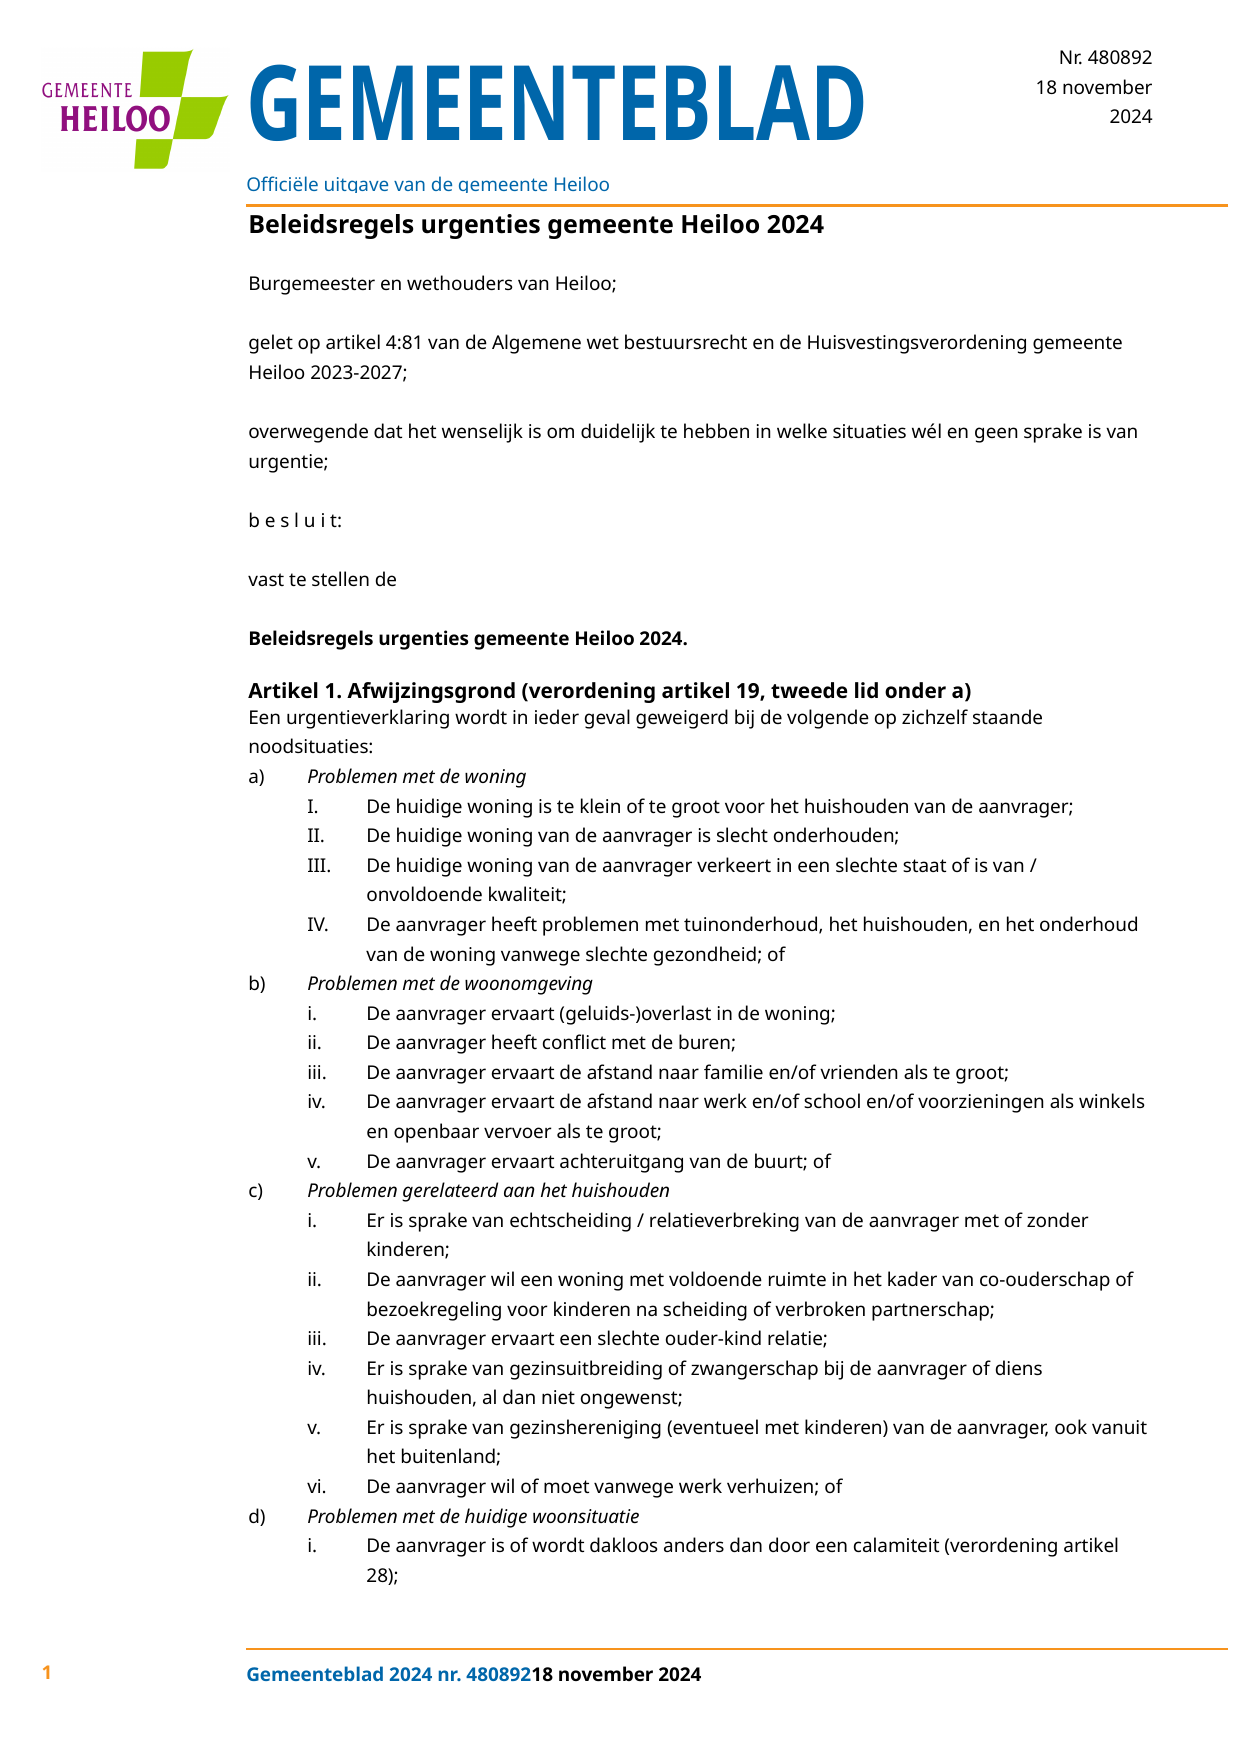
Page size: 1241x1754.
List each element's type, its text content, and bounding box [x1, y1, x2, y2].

list De aanvrager ervaart een slechte ouder-kind relatie; [307, 1325, 1152, 1351]
list De aanvrager ervaart de afstand naar werk en/of school en/of voorzieningen als winkels en openbaar vervoer als te groot; [307, 1089, 1152, 1144]
list De aanvrager ervaart de afstand naar familie en/of vrienden als te groot; [307, 1059, 1152, 1085]
list Er is sprake van gezinsuitbreiding of zwangerschap bij de aanvrager of diens huishouden, al dan niet ongewenst; [307, 1355, 1152, 1410]
list De aanvrager heeft conflict met de buren; [307, 1029, 1152, 1055]
list Er is sprake van echtscheiding / relatieverbreking van de aanvrager met of zonder kinderen; [307, 1207, 1152, 1262]
text gelet op artikel 4:81 van de Algemene wet bestuursrecht en de Huisvestingsverordening gemeente Heiloo 2023-2027; [248, 329, 1152, 385]
text overwegende dat het wenselijk is om duidelijk te hebben in welke situaties wél en geen sprake is van urgentie; [248, 418, 1152, 473]
list Problemen met de woning [248, 763, 1152, 789]
list Problemen gerelateerd aan het huishouden [248, 1177, 1152, 1203]
text Beleidsregels urgenties gemeente Heiloo 2024 [248, 207, 1152, 241]
text vast te stellen de [248, 566, 1152, 592]
list Problemen met de huidige woonsituatie [248, 1503, 1152, 1529]
picture [41, 47, 231, 172]
list De aanvrager is of wordt dakloos anders dan door een calamiteit (verordening artikel 28); [307, 1532, 1152, 1588]
text b e s l u i t: [248, 507, 1152, 533]
list Problemen met de woonomgeving [248, 970, 1152, 996]
text Artikel 1. Afwijzingsgrond (verordening artikel 19, tweede lid onder a) [248, 676, 1152, 704]
list De huidige woning van de aanvrager verkeert in een slechte staat of is van / onvoldoende kwaliteit; [307, 852, 1152, 907]
list De huidige woning van de aanvrager is slecht onderhouden; [307, 822, 1152, 848]
text Beleidsregels urgenties gemeente Heiloo 2024. [248, 625, 1152, 651]
text Burgemeester en wethouders van Heiloo; [248, 270, 1152, 296]
list De aanvrager heeft problemen met tuinonderhoud, het huishouden, en het onderhoud van de woning vanwege slechte gezondheid; of [307, 911, 1152, 967]
list De aanvrager wil een woning met voldoende ruimte in het kader van co-ouderschap of bezoekregeling voor kinderen na scheiding of verbroken partnerschap; [307, 1266, 1152, 1322]
list Er is sprake van gezinshereniging (eventueel met kinderen) van de aanvrager, ook vanuit het buitenland; [307, 1414, 1152, 1469]
text Een urgentieverklaring wordt in ieder geval geweigerd bij de volgende op zichzelf staande noodsituaties: [248, 704, 1152, 759]
list De aanvrager ervaart (geluids-)overlast in de woning; [307, 1000, 1152, 1026]
list De huidige woning is te klein of te groot voor het huishouden van de aanvrager; [307, 793, 1152, 819]
list De aanvrager ervaart achteruitgang van de buurt; of [307, 1148, 1152, 1174]
list De aanvrager wil of moet vanwege werk verhuizen; of [307, 1473, 1152, 1499]
